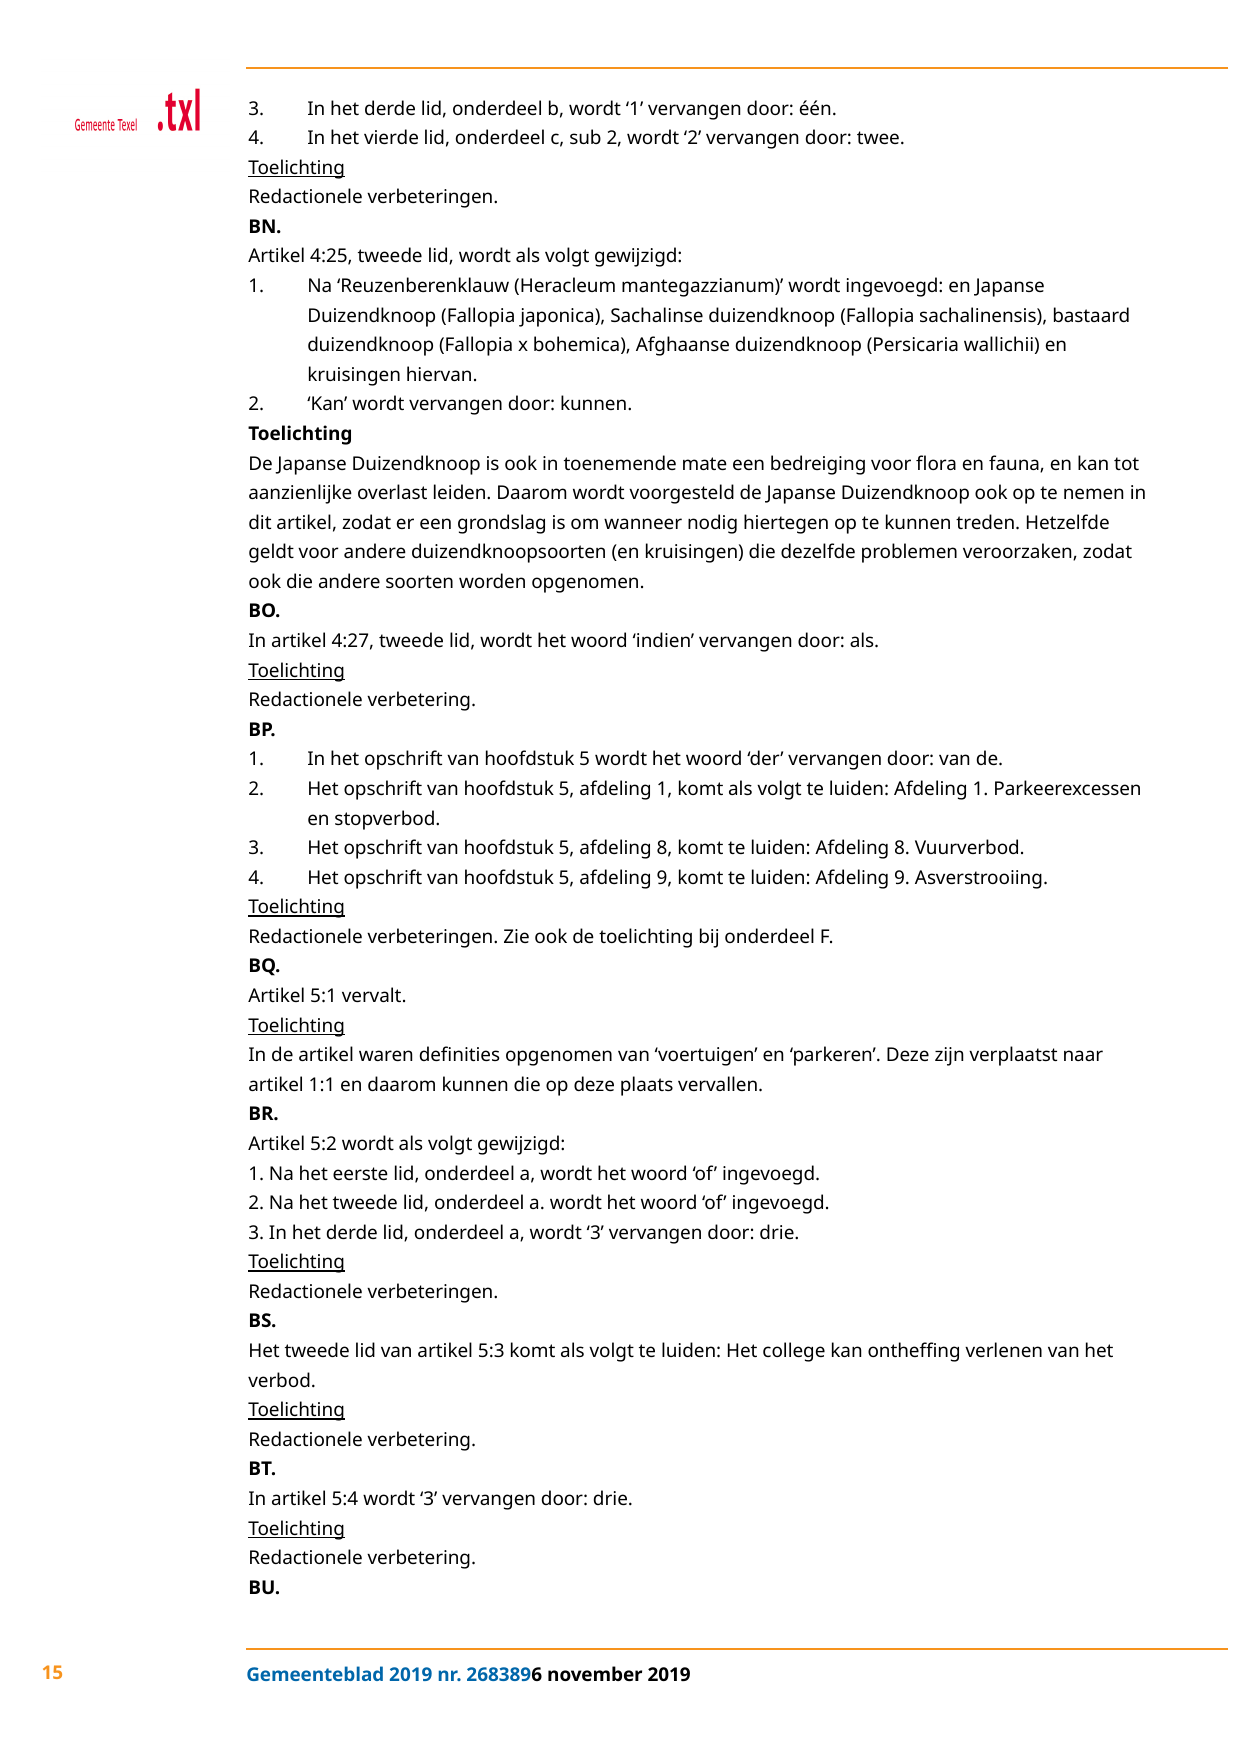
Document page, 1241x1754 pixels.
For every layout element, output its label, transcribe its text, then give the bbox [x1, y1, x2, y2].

text Artikel 4:25, tweede lid, wordt als volgt gewijzigd: [248, 243, 1152, 268]
text BU. [248, 1574, 1152, 1600]
text BR. [248, 1101, 1152, 1126]
text Toelichting [248, 154, 1152, 180]
text Artikel 5:1 vervalt. [248, 982, 1152, 1008]
text Redactionele verbetering. [248, 686, 1152, 712]
text 2. Na het tweede lid, onderdeel a. wordt het woord ‘of’ ingevoegd. [248, 1189, 1152, 1215]
text In artikel 4:27, tweede lid, wordt het woord ‘indien’ vervangen door: als. [248, 627, 1152, 653]
text 3. In het derde lid, onderdeel a, wordt ‘3’ vervangen door: drie. [248, 1219, 1152, 1245]
text Toelichting [248, 1248, 1152, 1274]
text BP. [248, 716, 1152, 742]
text Redactionele verbeteringen. [248, 1278, 1152, 1304]
text Toelichting [248, 1396, 1152, 1422]
list Na ‘Reuzenberenklauw (Heracleum mantegazzianum)’ wordt ingevoegd: en Japanse Duizendknoop (Fallopia japonica), Sachalinse duizendknoop (Fallopia sachalinensis), bastaard duizendknoop (Fallopia x bohemica), Afghaanse duizendknoop (Persicaria wallichii) en kruisingen hiervan. [248, 272, 1152, 387]
list Het opschrift van hoofdstuk 5, afdeling 9, komt te luiden: Afdeling 9. Asverstrooiing. [248, 864, 1152, 890]
text Redactionele verbeteringen. [248, 183, 1152, 209]
text BT. [248, 1456, 1152, 1481]
list Het opschrift van hoofdstuk 5, afdeling 1, komt als volgt te luiden: Afdeling 1. Parkeerexcessen en stopverbod. [248, 775, 1152, 831]
list Het opschrift van hoofdstuk 5, afdeling 8, komt te luiden: Afdeling 8. Vuurverbod. [248, 834, 1152, 860]
list In het vierde lid, onderdeel c, sub 2, wordt ‘2’ vervangen door: twee. [248, 124, 1152, 150]
list ‘Kan’ wordt vervangen door: kunnen. [248, 391, 1152, 416]
text De Japanse Duizendknoop is ook in toenemende mate een bedreiging voor flora en fauna, en kan tot aanzienlijke overlast leiden. Daarom wordt voorgesteld de Japanse Duizendknoop ook op te nemen in dit artikel, zodat er een grondslag is om wanneer nodig hiertegen op te kunnen treden. Hetzelfde geldt voor andere duizendknoopsoorten (en kruisingen) die dezelfde problemen veroorzaken, zodat ook die andere soorten worden opgenomen. [248, 450, 1152, 594]
text BO. [248, 598, 1152, 623]
list In het derde lid, onderdeel b, wordt ‘1’ vervangen door: één. [248, 95, 1152, 121]
text Redactionele verbetering. [248, 1544, 1152, 1570]
list In het opschrift van hoofdstuk 5 wordt het woord ‘der’ vervangen door: van de. [248, 746, 1152, 771]
text 1. Na het eerste lid, onderdeel a, wordt het woord ‘of’ ingevoegd. [248, 1160, 1152, 1186]
text Toelichting [248, 1515, 1152, 1541]
text Toelichting [248, 420, 1152, 446]
picture [41, 47, 231, 172]
text BQ. [248, 953, 1152, 978]
text Toelichting [248, 893, 1152, 919]
text Toelichting [248, 1012, 1152, 1038]
text In artikel 5:4 wordt ‘3’ vervangen door: drie. [248, 1485, 1152, 1511]
text Het tweede lid van artikel 5:3 komt als volgt te luiden: Het college kan ontheffing verlenen van het verbod. [248, 1337, 1152, 1393]
text Redactionele verbeteringen. Zie ook de toelichting bij onderdeel F. [248, 923, 1152, 949]
text BS. [248, 1308, 1152, 1333]
text Artikel 5:2 wordt als volgt gewijzigd: [248, 1130, 1152, 1156]
text Redactionele verbetering. [248, 1426, 1152, 1452]
text In de artikel waren definities opgenomen van ‘voertuigen’ en ‘parkeren’. Deze zijn verplaatst naar artikel 1:1 en daarom kunnen die op deze plaats vervallen. [248, 1041, 1152, 1097]
text BN. [248, 213, 1152, 239]
text Toelichting [248, 657, 1152, 683]
